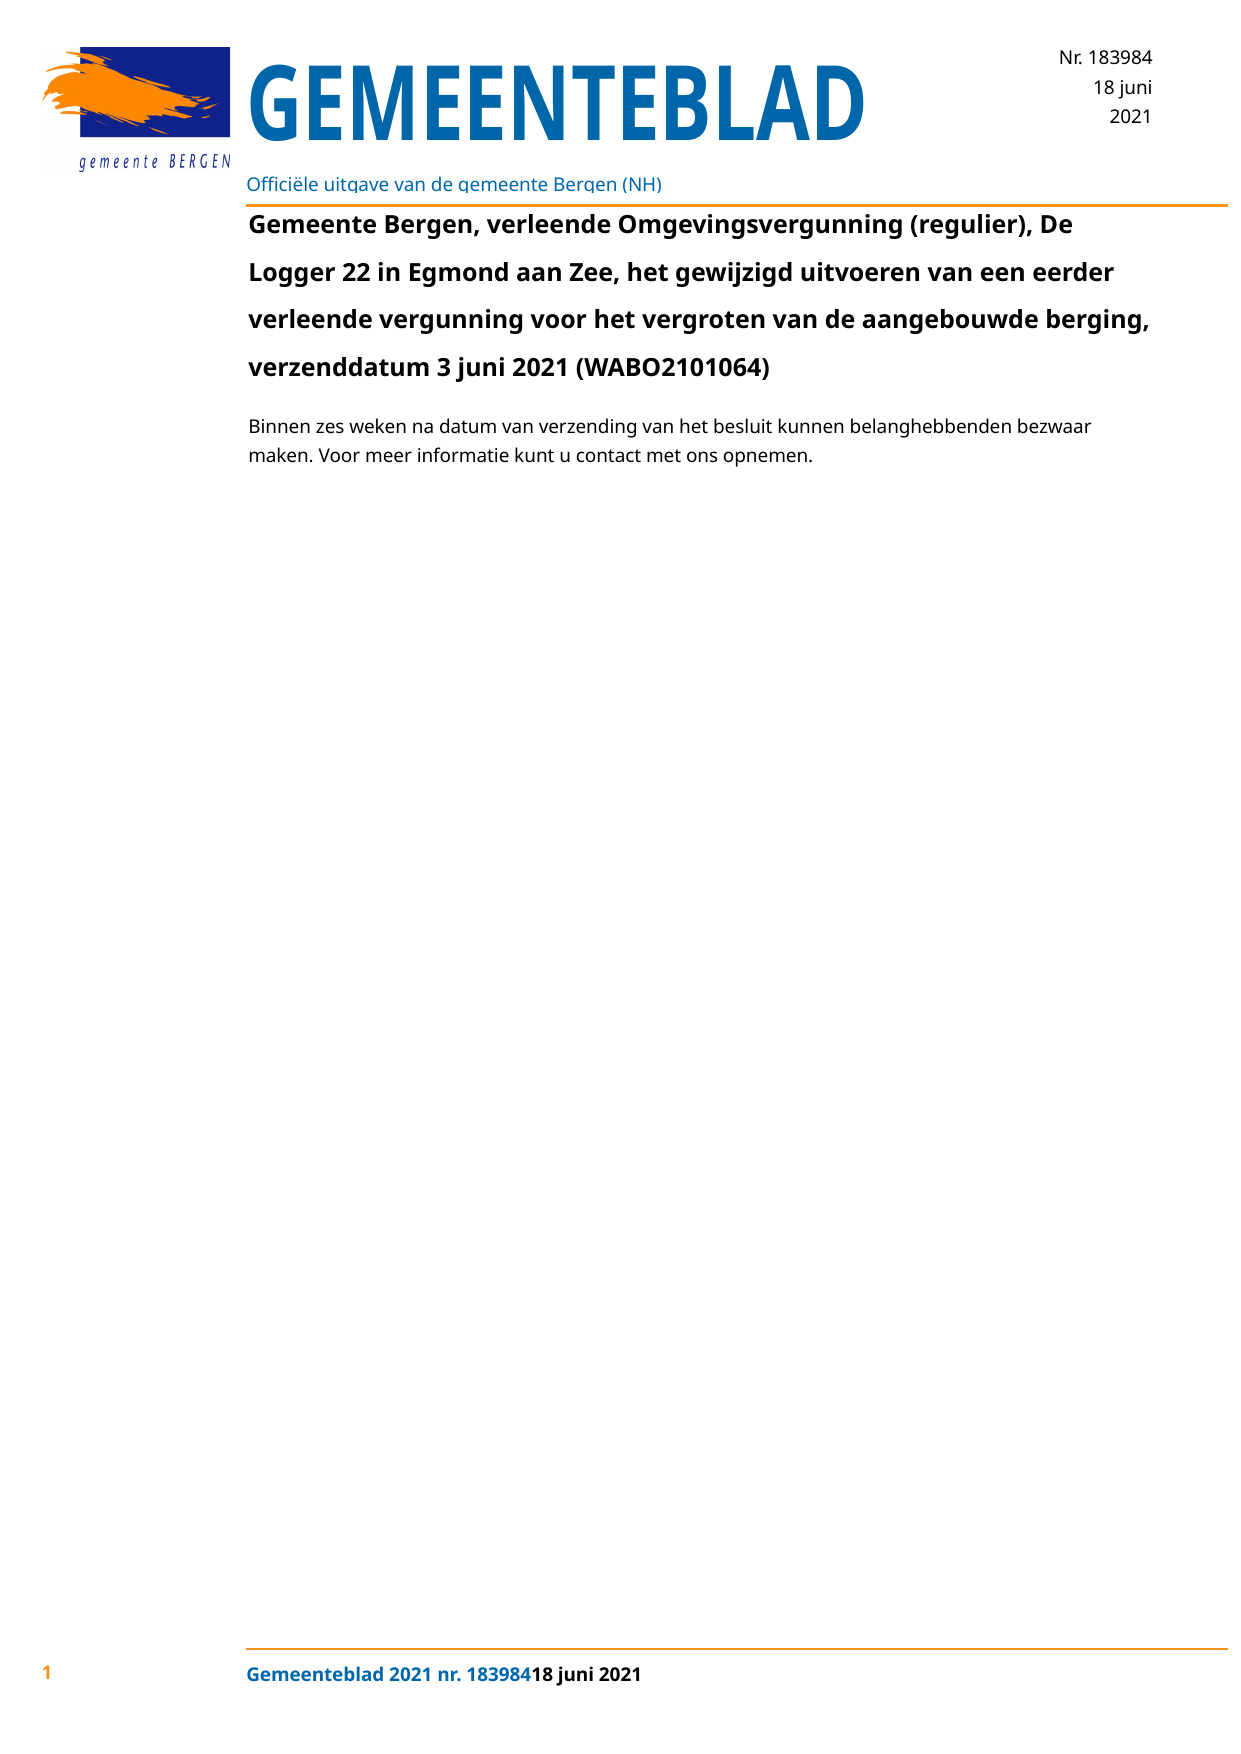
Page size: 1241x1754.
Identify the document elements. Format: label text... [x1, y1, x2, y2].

text Binnen zes weken na datum van verzending van het besluit kunnen belanghebbenden bezwaar maken. Voor meer informatie kunt u contact met ons opnemen. [248, 413, 1152, 468]
text Gemeente Bergen, verleende Omgevingsvergunning (regulier), De Logger 22 in Egmond aan Zee, het gewijzigd uitvoeren van een eerder verleende vergunning voor het vergroten van de aangebouwde berging, verzenddatum 3 juni 2021 (WABO2101064) [248, 207, 1152, 384]
picture [41, 47, 231, 172]
